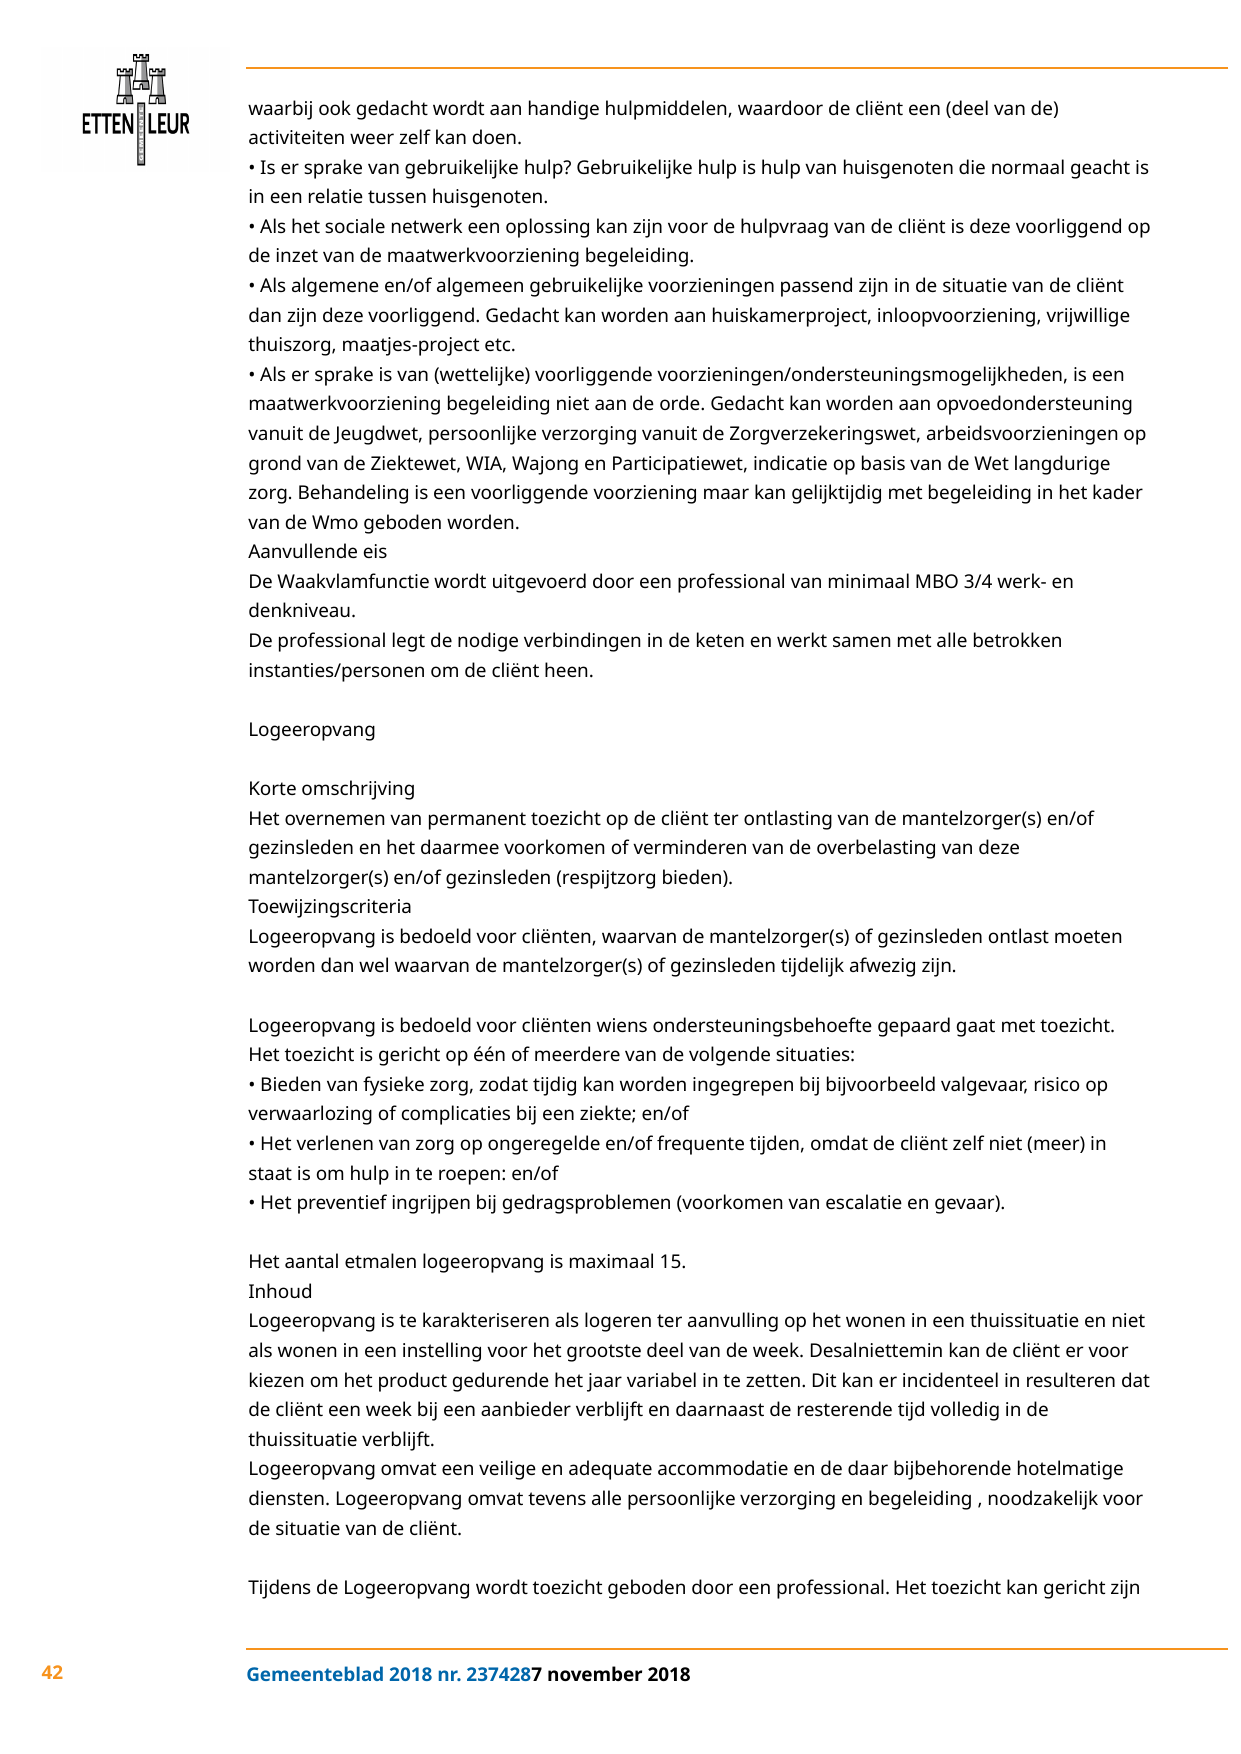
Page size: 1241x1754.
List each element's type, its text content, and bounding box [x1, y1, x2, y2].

text • Bieden van fysieke zorg, zodat tijdig kan worden ingegrepen bij bijvoorbeeld valgevaar, risico op verwaarlozing of complicaties bij een ziekte; en/of [248, 1071, 1152, 1126]
picture [41, 47, 231, 172]
text Toewijzingscriteria [248, 893, 1152, 919]
text De Waakvlamfunctie wordt uitgevoerd door een professional van minimaal MBO 3/4 werk- en denkniveau. [248, 568, 1152, 623]
text Logeeropvang is bedoeld voor cliënten wiens ondersteuningsbehoefte gepaard gaat met toezicht. Het toezicht is gericht op één of meerdere van de volgende situaties: [248, 1012, 1152, 1067]
text Het aantal etmalen logeeropvang is maximaal 15. [248, 1248, 1152, 1274]
text Tijdens de Logeeropvang wordt toezicht geboden door een professional. Het toezicht kan gericht zijn [248, 1574, 1152, 1600]
text waarbij ook gedacht wordt aan handige hulpmiddelen, waardoor de cliënt een (deel van de) activiteiten weer zelf kan doen. [248, 95, 1152, 150]
text Logeeropvang is te karakteriseren als logeren ter aanvulling op het wonen in een thuissituatie en niet als wonen in een instelling voor het grootste deel van de week. Desalniettemin kan de cliënt er voor kiezen om het product gedurende het jaar variabel in te zetten. Dit kan er incidenteel in resulteren dat de cliënt een week bij een aanbieder verblijft en daarnaast de resterende tijd volledig in de thuissituatie verblijft. [248, 1308, 1152, 1452]
text • Als het sociale netwerk een oplossing kan zijn voor de hulpvraag van de cliënt is deze voorliggend op de inzet van de maatwerkvoorziening begeleiding. [248, 213, 1152, 268]
text Korte omschrijving [248, 775, 1152, 801]
text Logeeropvang [248, 716, 1152, 742]
text Aanvullende eis [248, 538, 1152, 564]
text Logeeropvang is bedoeld voor cliënten, waarvan de mantelzorger(s) of gezinsleden ontlast moeten worden dan wel waarvan de mantelzorger(s) of gezinsleden tijdelijk afwezig zijn. [248, 923, 1152, 978]
text De professional legt de nodige verbindingen in de keten en werkt samen met alle betrokken instanties/personen om de cliënt heen. [248, 627, 1152, 683]
text • Als er sprake is van (wettelijke) voorliggende voorzieningen/ondersteuningsmogelijkheden, is een maatwerkvoorziening begeleiding niet aan de orde. Gedacht kan worden aan opvoedondersteuning vanuit de Jeugdwet, persoonlijke verzorging vanuit de Zorgverzekeringswet, arbeidsvoorzieningen op grond van de Ziektewet, WIA, Wajong en Participatiewet, indicatie op basis van de Wet langdurige zorg. Behandeling is een voorliggende voorziening maar kan gelijktijdig met begeleiding in het kader van de Wmo geboden worden. [248, 361, 1152, 535]
text • Het verlenen van zorg op ongeregelde en/of frequente tijden, omdat de cliënt zelf niet (meer) in staat is om hulp in te roepen: en/of [248, 1130, 1152, 1186]
text Het overnemen van permanent toezicht op de cliënt ter ontlasting van de mantelzorger(s) en/of gezinsleden en het daarmee voorkomen of verminderen van de overbelasting van deze mantelzorger(s) en/of gezinsleden (respijtzorg bieden). [248, 805, 1152, 890]
text • Als algemene en/of algemeen gebruikelijke voorzieningen passend zijn in de situatie van de cliënt dan zijn deze voorliggend. Gedacht kan worden aan huiskamerproject, inloopvoorziening, vrijwillige thuiszorg, maatjes-project etc. [248, 272, 1152, 357]
text Inhoud [248, 1278, 1152, 1304]
text • Is er sprake van gebruikelijke hulp? Gebruikelijke hulp is hulp van huisgenoten die normaal geacht is in een relatie tussen huisgenoten. [248, 154, 1152, 209]
text • Het preventief ingrijpen bij gedragsproblemen (voorkomen van escalatie en gevaar). [248, 1189, 1152, 1215]
text Logeeropvang omvat een veilige en adequate accommodatie en de daar bijbehorende hotelmatige diensten. Logeeropvang omvat tevens alle persoonlijke verzorging en begeleiding , noodzakelijk voor de situatie van de cliënt. [248, 1456, 1152, 1541]
